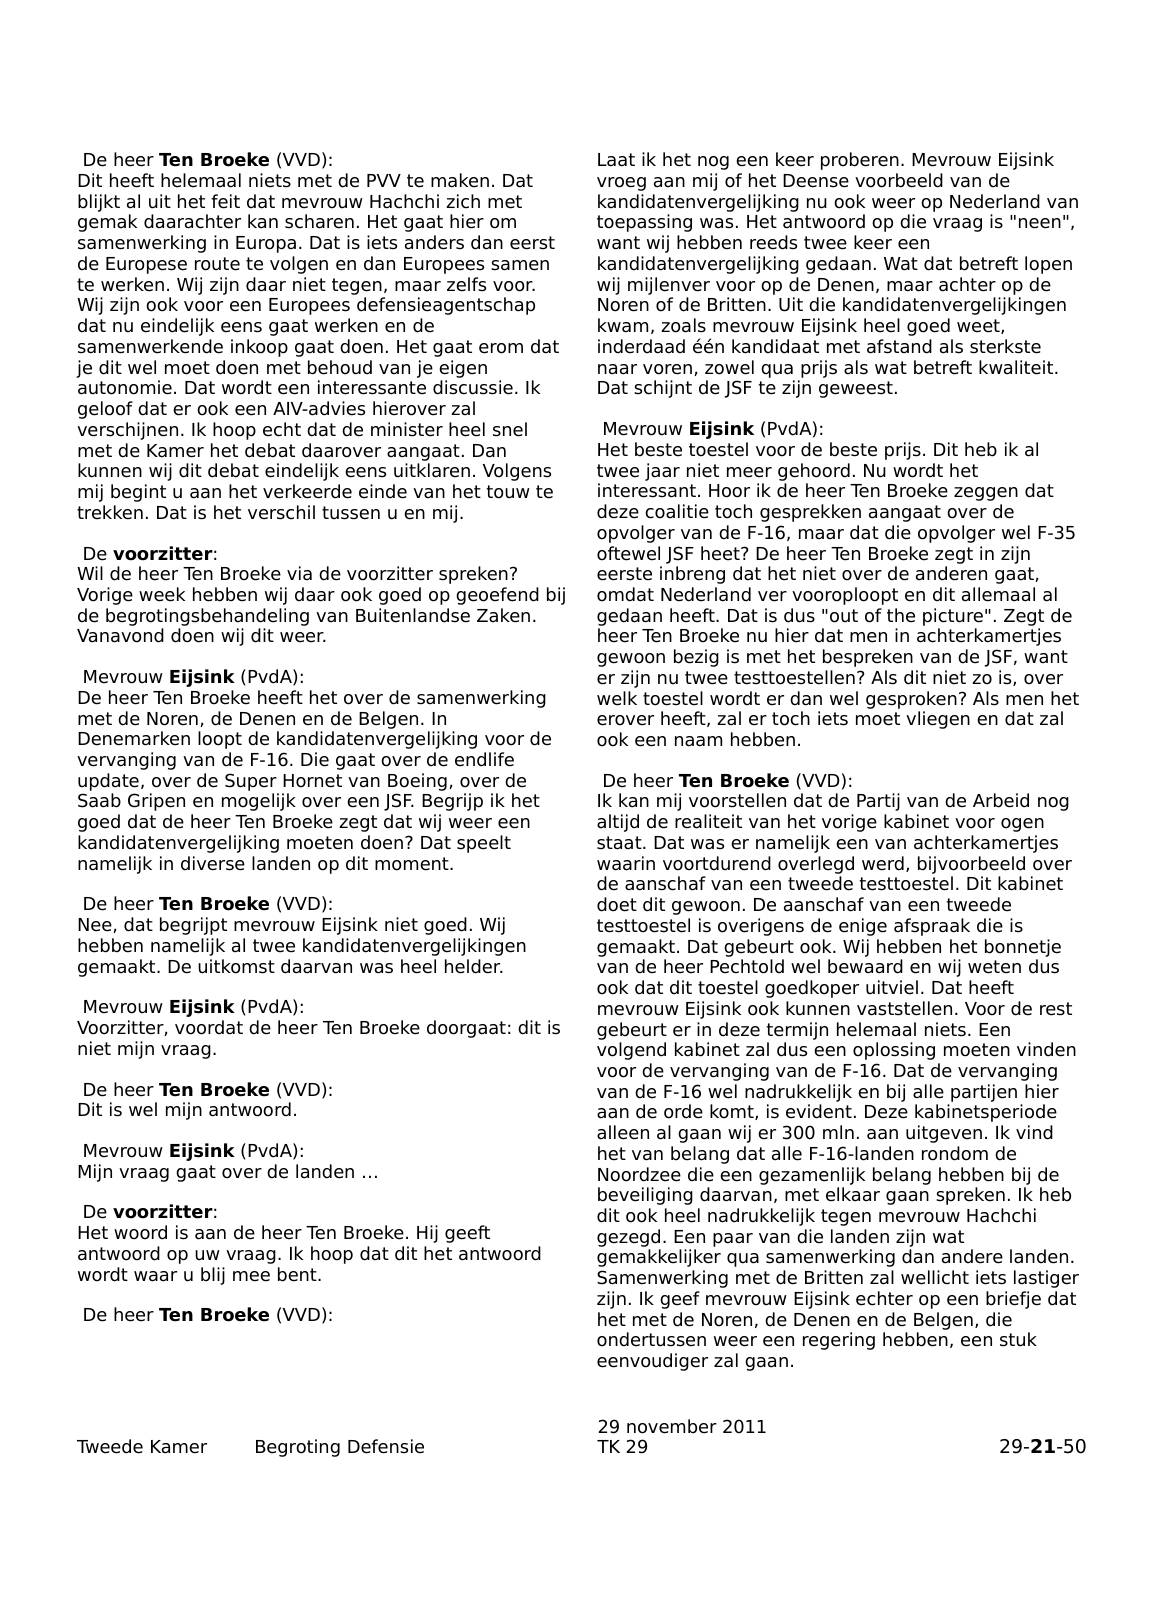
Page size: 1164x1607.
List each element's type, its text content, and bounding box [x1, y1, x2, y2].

text De voorzitter: [77, 543, 567, 564]
text Nee, dat begrijpt mevrouw Eijsink niet goed. Wij hebben namelijk al twee kandidatenvergelijkingen gemaakt. De uitkomst daarvan was heel helder. [77, 915, 567, 977]
text De heer Ten Broeke (VVD): [77, 1305, 567, 1326]
text Mevrouw Eijsink (PvdA): [77, 667, 567, 688]
text De heer Ten Broeke (VVD): [596, 771, 1087, 791]
text Voorzitter, voordat de heer Ten Broeke doorgaat: dit is niet mijn vraag. [77, 1018, 567, 1059]
text Het beste toestel voor de beste prijs. Dit heb ik al twee jaar niet meer gehoord. Nu wordt het interessant. Hoor ik de heer Ten Broeke zeggen dat deze coalitie toch gesprekken aangaat over de opvolger van de F-16, maar dat die opvolger wel F-35 oftewel JSF heet? De heer Ten Broeke zegt in zijn eerste inbreng dat het niet over de anderen gaat, omdat Nederland ver vooroploopt en dit allemaal al gedaan heeft. Dat is dus "out of the picture". Zegt de heer Ten Broeke nu hier dat men in achterkamertjes gewoon bezig is met het bespreken van de JSF, want er zijn nu twee testtoestellen? Als dit niet zo is, over welk toestel wordt er dan wel gesproken? Als men het erover heeft, zal er toch iets moet vliegen en dat zal ook een naam hebben. [596, 440, 1087, 751]
text De heer Ten Broeke (VVD): [77, 150, 567, 171]
text De heer Ten Broeke (VVD): [77, 1079, 567, 1100]
text Mevrouw Eijsink (PvdA): [77, 1141, 567, 1162]
text De heer Ten Broeke (VVD): [77, 894, 567, 915]
text De heer Ten Broeke heeft het over de samenwerking met de Noren, de Denen en de Belgen. In Denemarken loopt de kandidatenvergelijking voor de vervanging van de F-16. Die gaat over de endlife update, over de Super Hornet van Boeing, over de Saab Gripen en mogelijk over een JSF. Begrijp ik het goed dat de heer Ten Broeke zegt dat wij weer een kandidatenvergelijking moeten doen? Dat speelt namelijk in diverse landen op dit moment. [77, 688, 567, 874]
text Wil de heer Ten Broeke via de voorzitter spreken? Vorige week hebben wij daar ook goed op geoefend bij de begrotingsbehandeling van Buitenlandse Zaken. Vanavond doen wij dit weer. [77, 564, 567, 647]
text Dit heeft helemaal niets met de PVV te maken. Dat blijkt al uit het feit dat mevrouw Hachchi zich met gemak daarachter kan scharen. Het gaat hier om samenwerking in Europa. Dat is iets anders dan eerst de Europese route te volgen en dan Europees samen te werken. Wij zijn daar niet tegen, maar zelfs voor. Wij zijn ook voor een Europees defensieagentschap dat nu eindelijk eens gaat werken en de samenwerkende inkoop gaat doen. Het gaat erom dat je dit wel moet doen met behoud van je eigen autonomie. Dat wordt een interessante discussie. Ik geloof dat er ook een AIV-advies hierover zal verschijnen. Ik hoop echt dat de minister heel snel met de Kamer het debat daarover aangaat. Dan kunnen wij dit debat eindelijk eens uitklaren. Volgens mij begint u aan het verkeerde einde van het touw te trekken. Dat is het verschil tussen u en mij. [77, 171, 567, 523]
text Mijn vraag gaat over de landen … [77, 1162, 567, 1182]
text De voorzitter: [77, 1202, 567, 1223]
text Mevrouw Eijsink (PvdA): [77, 997, 567, 1018]
text Laat ik het nog een keer proberen. Mevrouw Eijsink vroeg aan mij of het Deense voorbeeld van de kandidatenvergelijking nu ook weer op Nederland van toepassing was. Het antwoord op die vraag is "neen", want wij hebben reeds twee keer een kandidatenvergelijking gedaan. Wat dat betreft lopen wij mijlenver voor op de Denen, maar achter op de Noren of de Britten. Uit die kandidatenvergelijkingen kwam, zoals mevrouw Eijsink heel goed weet, inderdaad één kandidaat met afstand als sterkste naar voren, zowel qua prijs als wat betreft kwaliteit. Dat schijnt de JSF te zijn geweest. [596, 150, 1087, 399]
text Dit is wel mijn antwoord. [77, 1100, 567, 1121]
text Het woord is aan de heer Ten Broeke. Hij geeft antwoord op uw vraag. Ik hoop dat dit het antwoord wordt waar u blij mee bent. [77, 1223, 567, 1285]
text Ik kan mij voorstellen dat de Partij van de Arbeid nog altijd de realiteit van het vorige kabinet voor ogen staat. Dat was er namelijk een van achterkamertjes waarin voortdurend overlegd werd, bijvoorbeeld over de aanschaf van een tweede testtoestel. Dit kabinet doet dit gewoon. De aanschaf van een tweede testtoestel is overigens de enige afspraak die is gemaakt. Dat gebeurt ook. Wij hebben het bonnetje van de heer Pechtold wel bewaard en wij weten dus ook dat dit toestel goedkoper uitviel. Dat heeft mevrouw Eijsink ook kunnen vaststellen. Voor de rest gebeurt er in deze termijn helemaal niets. Een volgend kabinet zal dus een oplossing moeten vinden voor de vervanging van de F-16. Dat de vervanging van de F-16 wel nadrukkelijk en bij alle partijen hier aan de orde komt, is evident. Deze kabinetsperiode alleen al gaan wij er 300 mln. aan uitgeven. Ik vind het van belang dat alle F-16-landen rondom de Noordzee die een gezamenlijk belang hebben bij de beveiliging daarvan, met elkaar gaan spreken. Ik heb dit ook heel nadrukkelijk tegen mevrouw Hachchi gezegd. Een paar van die landen zijn wat gemakkelijker qua samenwerking dan andere landen. Samenwerking met de Britten zal wellicht iets lastiger zijn. Ik geef mevrouw Eijsink echter op een briefje dat het met de Noren, de Denen en de Belgen, die ondertussen weer een regering hebben, een stuk eenvoudiger zal gaan. [596, 791, 1087, 1372]
text Mevrouw Eijsink (PvdA): [596, 419, 1087, 440]
